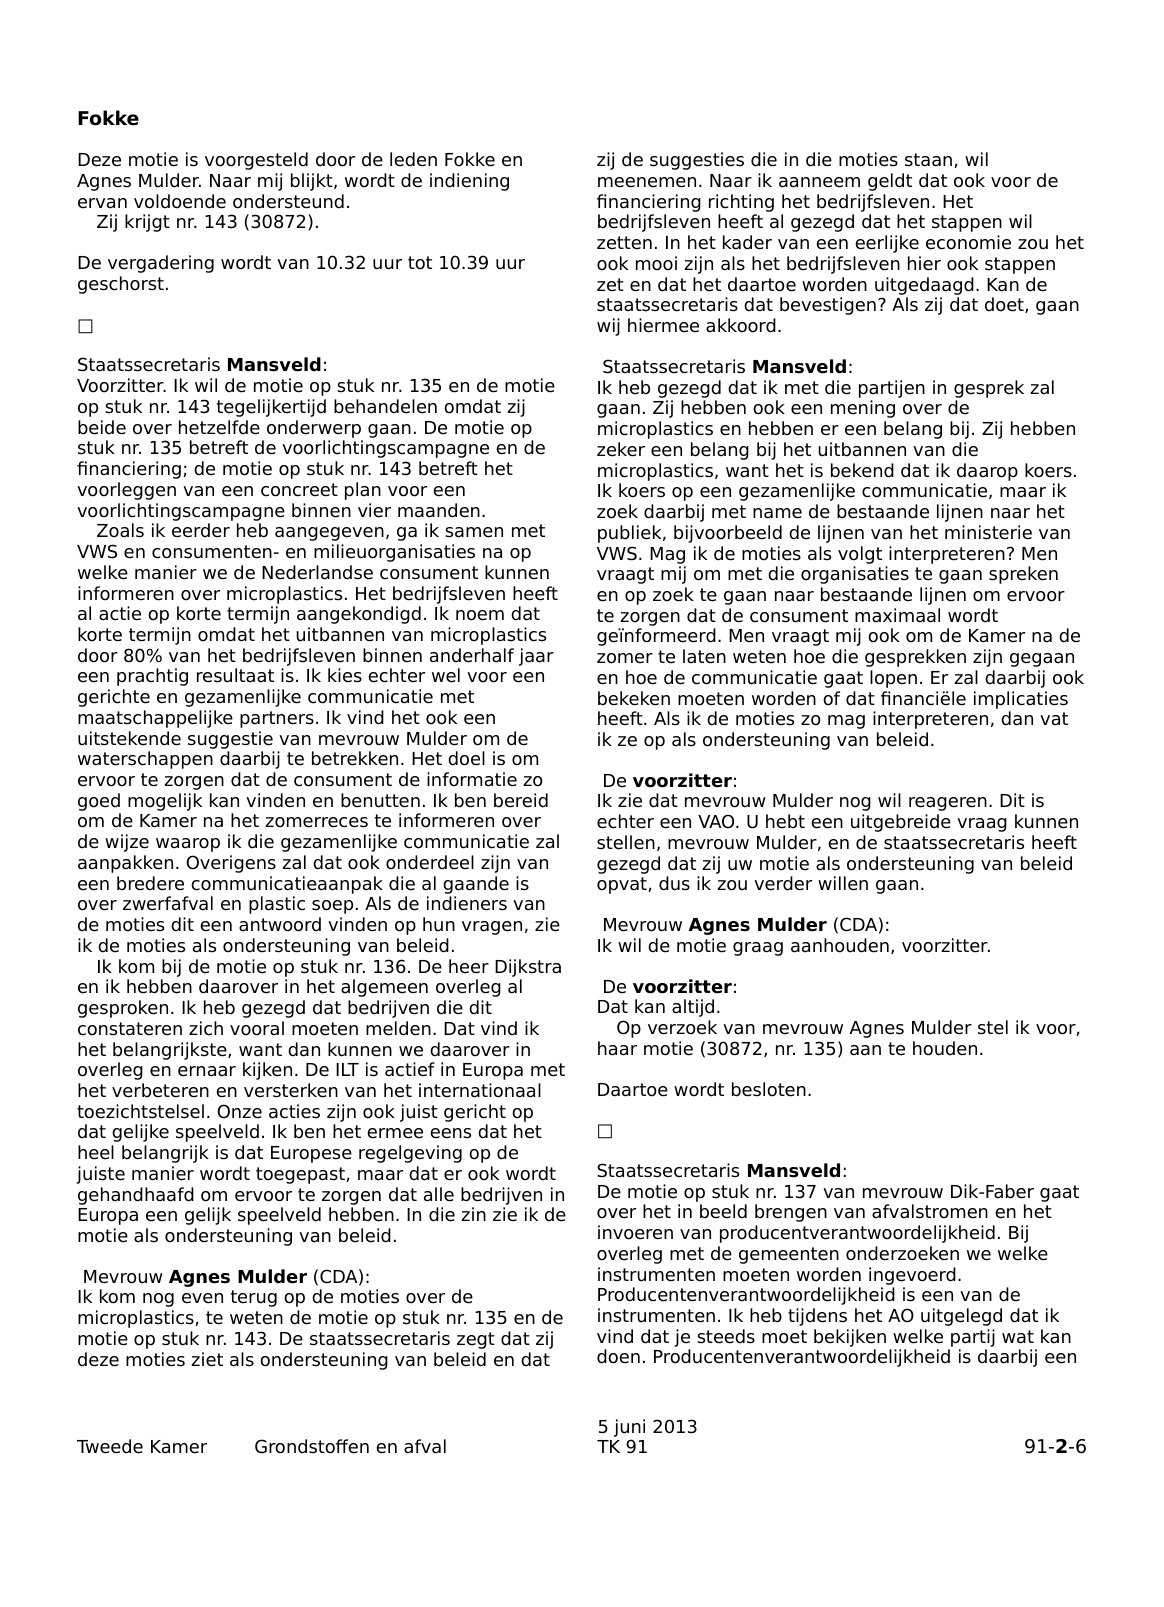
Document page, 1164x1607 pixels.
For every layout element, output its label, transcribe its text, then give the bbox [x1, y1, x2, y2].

text Staatssecretaris Mansveld: [77, 355, 567, 376]
text Voorzitter. Ik wil de motie op stuk nr. 135 en de motie op stuk nr. 143 tegelijkertijd behandelen omdat zij beide over hetzelfde onderwerp gaan. De motie op stuk nr. 135 betreft de voorlichtingscampagne en de financiering; de motie op stuk nr. 143 betreft het voorleggen van een concreet plan voor een voorlichtingscampagne binnen vier maanden. [77, 376, 567, 521]
text Zoals ik eerder heb aangegeven, ga ik samen met VWS en consumenten- en milieuorganisaties na op welke manier we de Nederlandse consument kunnen informeren over microplastics. Het bedrijfsleven heeft al actie op korte termijn aangekondigd. Ik noem dat korte termijn omdat het uitbannen van microplastics door 80% van het bedrijfsleven binnen anderhalf jaar een prachtig resultaat is. Ik kies echter wel voor een gerichte en gezamenlijke communicatie met maatschappelijke partners. Ik vind het ook een uitstekende suggestie van mevrouw Mulder om de waterschappen daarbij te betrekken. Het doel is om ervoor te zorgen dat de consument de informatie zo goed mogelijk kan vinden en benutten. Ik ben bereid om de Kamer na het zomerreces te informeren over de wijze waarop ik die gezamenlijke communicatie zal aanpakken. Overigens zal dat ook onderdeel zijn van een bredere communicatieaanpak die al gaande is over zwerfafval en plastic soep. Als de indieners van de moties dit een antwoord vinden op hun vragen, zie ik de moties als ondersteuning van beleid. [77, 521, 567, 956]
text Ik wil de motie graag aanhouden, voorzitter. [596, 936, 1087, 956]
text Deze motie is voorgesteld door de leden Fokke en Agnes Mulder. Naar mij blijkt, wordt de indiening ervan voldoende ondersteund. [77, 150, 567, 212]
text Op verzoek van mevrouw Agnes Mulder stel ik voor, haar motie (30872, nr. 135) aan te houden. [596, 1018, 1087, 1059]
text De voorzitter: [596, 771, 1087, 791]
text □ [77, 314, 567, 335]
text De voorzitter: [596, 976, 1087, 997]
text Mevrouw Agnes Mulder (CDA): [77, 1267, 567, 1287]
text De vergadering wordt van 10.32 uur tot 10.39 uur geschorst. [77, 253, 567, 294]
text □ [596, 1120, 1087, 1141]
text Daartoe wordt besloten. [596, 1079, 1087, 1100]
text Staatssecretaris Mansveld: [596, 357, 1087, 377]
text Ik zie dat mevrouw Mulder nog wil reageren. Dit is echter een VAO. U hebt een uitgebreide vraag kunnen stellen, mevrouw Mulder, en de staatssecretaris heeft gezegd dat zij uw motie als ondersteuning van beleid opvat, dus ik zou verder willen gaan. [596, 791, 1087, 895]
text Ik kom nog even terug op de moties over de microplastics, te weten de motie op stuk nr. 135 en de motie op stuk nr. 143. De staatssecretaris zegt dat zij deze moties ziet als ondersteuning van beleid en dat [77, 1287, 567, 1370]
text Staatssecretaris Mansveld: [596, 1161, 1087, 1182]
text Dat kan altijd. [596, 997, 1087, 1018]
text Ik heb gezegd dat ik met die partijen in gesprek zal gaan. Zij hebben ook een mening over de microplastics en hebben er een belang bij. Zij hebben zeker een belang bij het uitbannen van die microplastics, want het is bekend dat ik daarop koers. Ik koers op een gezamenlijke communicatie, maar ik zoek daarbij met name de bestaande lijnen naar het publiek, bijvoorbeeld de lijnen van het ministerie van VWS. Mag ik de moties als volgt interpreteren? Men vraagt mij om met die organisaties te gaan spreken en op zoek te gaan naar bestaande lijnen om ervoor te zorgen dat de consument maximaal wordt geïnformeerd. Men vraagt mij ook om de Kamer na de zomer te laten weten hoe die gesprekken zijn gegaan en hoe de communicatie gaat lopen. Er zal daarbij ook bekeken moeten worden of dat financiële implicaties heeft. Als ik de moties zo mag interpreteren, dan vat ik ze op als ondersteuning van beleid. [596, 377, 1087, 751]
text Zij krijgt nr. 143 (30872). [77, 212, 567, 233]
text zij de suggesties die in die moties staan, wil meenemen. Naar ik aanneem geldt dat ook voor de financiering richting het bedrijfsleven. Het bedrijfsleven heeft al gezegd dat het stappen wil zetten. In het kader van een eerlijke economie zou het ook mooi zijn als het bedrijfsleven hier ook stappen zet en dat het daartoe worden uitgedaagd. Kan de staatssecretaris dat bevestigen? Als zij dat doet, gaan wij hiermee akkoord. [596, 150, 1087, 337]
text De motie op stuk nr. 137 van mevrouw Dik-Faber gaat over het in beeld brengen van afvalstromen en het invoeren van producentverantwoordelijkheid. Bij overleg met de gemeenten onderzoeken we welke instrumenten moeten worden ingevoerd. Producentenverantwoordelijkheid is een van de instrumenten. Ik heb tijdens het AO uitgelegd dat ik vind dat je steeds moet bekijken welke partij wat kan doen. Producentenverantwoordelijkheid is daarbij een [596, 1182, 1087, 1368]
text Ik kom bij de motie op stuk nr. 136. De heer Dijkstra en ik hebben daarover in het algemeen overleg al gesproken. Ik heb gezegd dat bedrijven die dit constateren zich vooral moeten melden. Dat vind ik het belangrijkste, want dan kunnen we daarover in overleg en ernaar kijken. De ILT is actief in Europa met het verbeteren en versterken van het internationaal toezichtstelsel. Onze acties zijn ook juist gericht op dat gelijke speelveld. Ik ben het ermee eens dat het heel belangrijk is dat Europese regelgeving op de juiste manier wordt toegepast, maar dat er ook wordt gehandhaafd om ervoor te zorgen dat alle bedrijven in Europa een gelijk speelveld hebben. In die zin zie ik de motie als ondersteuning van beleid. [77, 956, 567, 1247]
text Mevrouw Agnes Mulder (CDA): [596, 915, 1087, 936]
